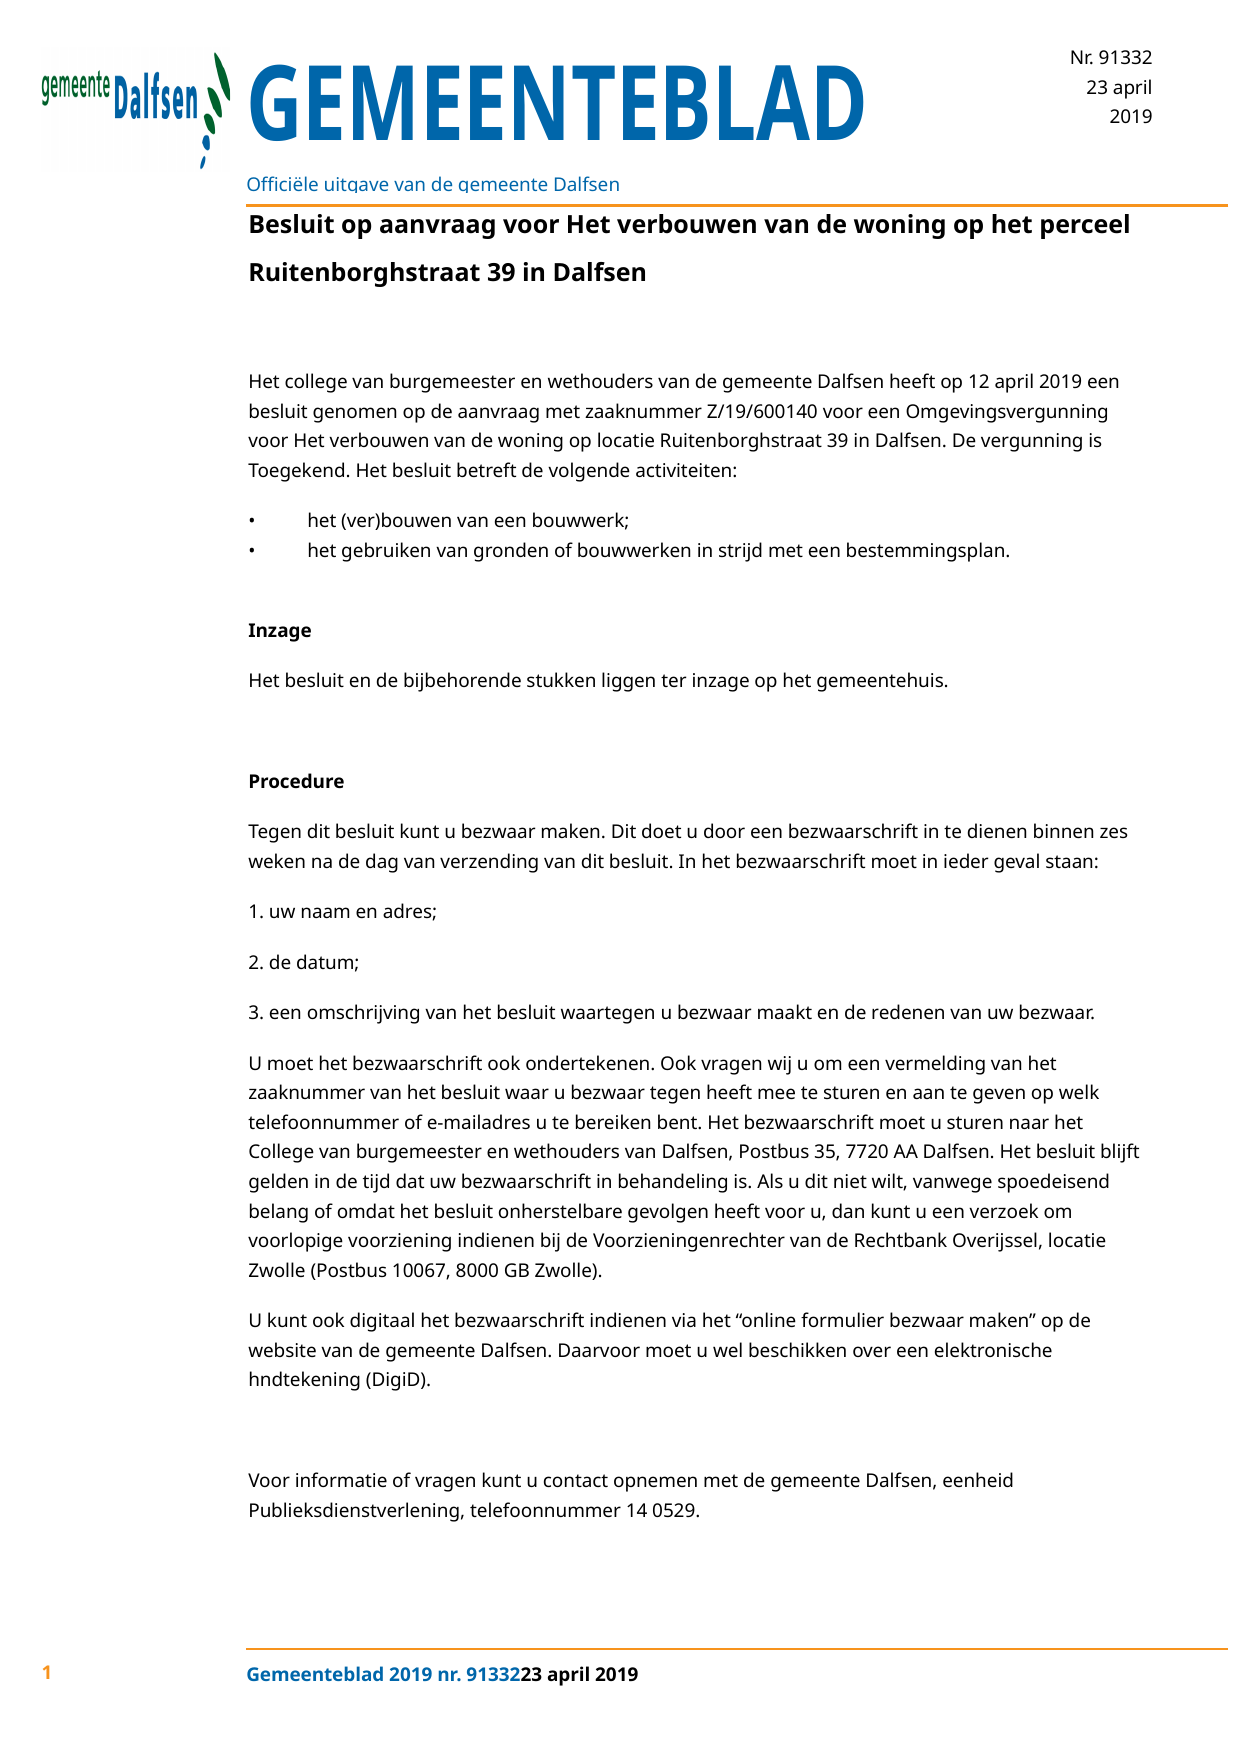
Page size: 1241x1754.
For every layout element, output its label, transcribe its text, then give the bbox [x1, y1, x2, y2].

text Procedure [248, 768, 1152, 794]
list het (ver)bouwen van een bouwwerk; [248, 507, 1152, 533]
text Tegen dit besluit kunt u bezwaar maken. Dit doet u door een bezwaarschrift in te dienen binnen zes weken na de dag van verzending van dit besluit. In het bezwaarschrift moet in ieder geval staan: [248, 819, 1152, 874]
text U kunt ook digitaal het bezwaarschrift indienen via het “online formulier bezwaar maken” op de website van de gemeente Dalfsen. Daarvoor moet u wel beschikken over een elektronische hndtekening (DigiD). [248, 1307, 1152, 1392]
text 1. uw naam en adres; [248, 899, 1152, 924]
text Inzage [248, 617, 1152, 643]
list het gebruiken van gronden of bouwwerken in strijd met een bestemmingsplan. [248, 537, 1152, 563]
text Voor informatie of vragen kunt u contact opnemen met de gemeente Dalfsen, eenheid Publieksdienstverlening, telefoonnummer 14 0529. [248, 1467, 1152, 1523]
text U moet het bezwaarschrift ook ondertekenen. Ook vragen wij u om een vermelding van het zaaknummer van het besluit waar u bezwaar tegen heeft mee te sturen en aan te geven op welk telefoonnummer of e-mailadres u te bereiken bent. Het bezwaarschrift moet u sturen naar het College van burgemeester en wethouders van Dalfsen, Postbus 35, 7720 AA Dalfsen. Het besluit blijft gelden in de tijd dat uw bezwaarschrift in behandeling is. Als u dit niet wilt, vanwege spoedeisend belang of omdat het besluit onherstelbare gevolgen heeft voor u, dan kunt u een verzoek om voorlopige voorziening indienen bij de Voorzieningenrechter van de Rechtbank Overijssel, locatie Zwolle (Postbus 10067, 8000 GB Zwolle). [248, 1050, 1152, 1283]
text 3. een omschrijving van het besluit waartegen u bezwaar maakt en de redenen van uw bezwaar. [248, 999, 1152, 1025]
text Besluit op aanvraag voor Het verbouwen van de woning op het perceel Ruitenborghstraat 39 in Dalfsen [248, 207, 1152, 288]
text 2. de datum; [248, 949, 1152, 975]
text Het besluit en de bijbehorende stukken liggen ter inzage op het gemeentehuis. [248, 667, 1152, 693]
text Het college van burgemeester en wethouders van de gemeente Dalfsen heeft op 12 april 2019 een besluit genomen op de aanvraag met zaaknummer Z/19/600140 voor een Omgevingsvergunning voor Het verbouwen van de woning op locatie Ruitenborghstraat 39 in Dalfsen. De vergunning is Toegekend. Het besluit betreft de volgende activiteiten: [248, 368, 1152, 483]
picture [41, 47, 231, 172]
